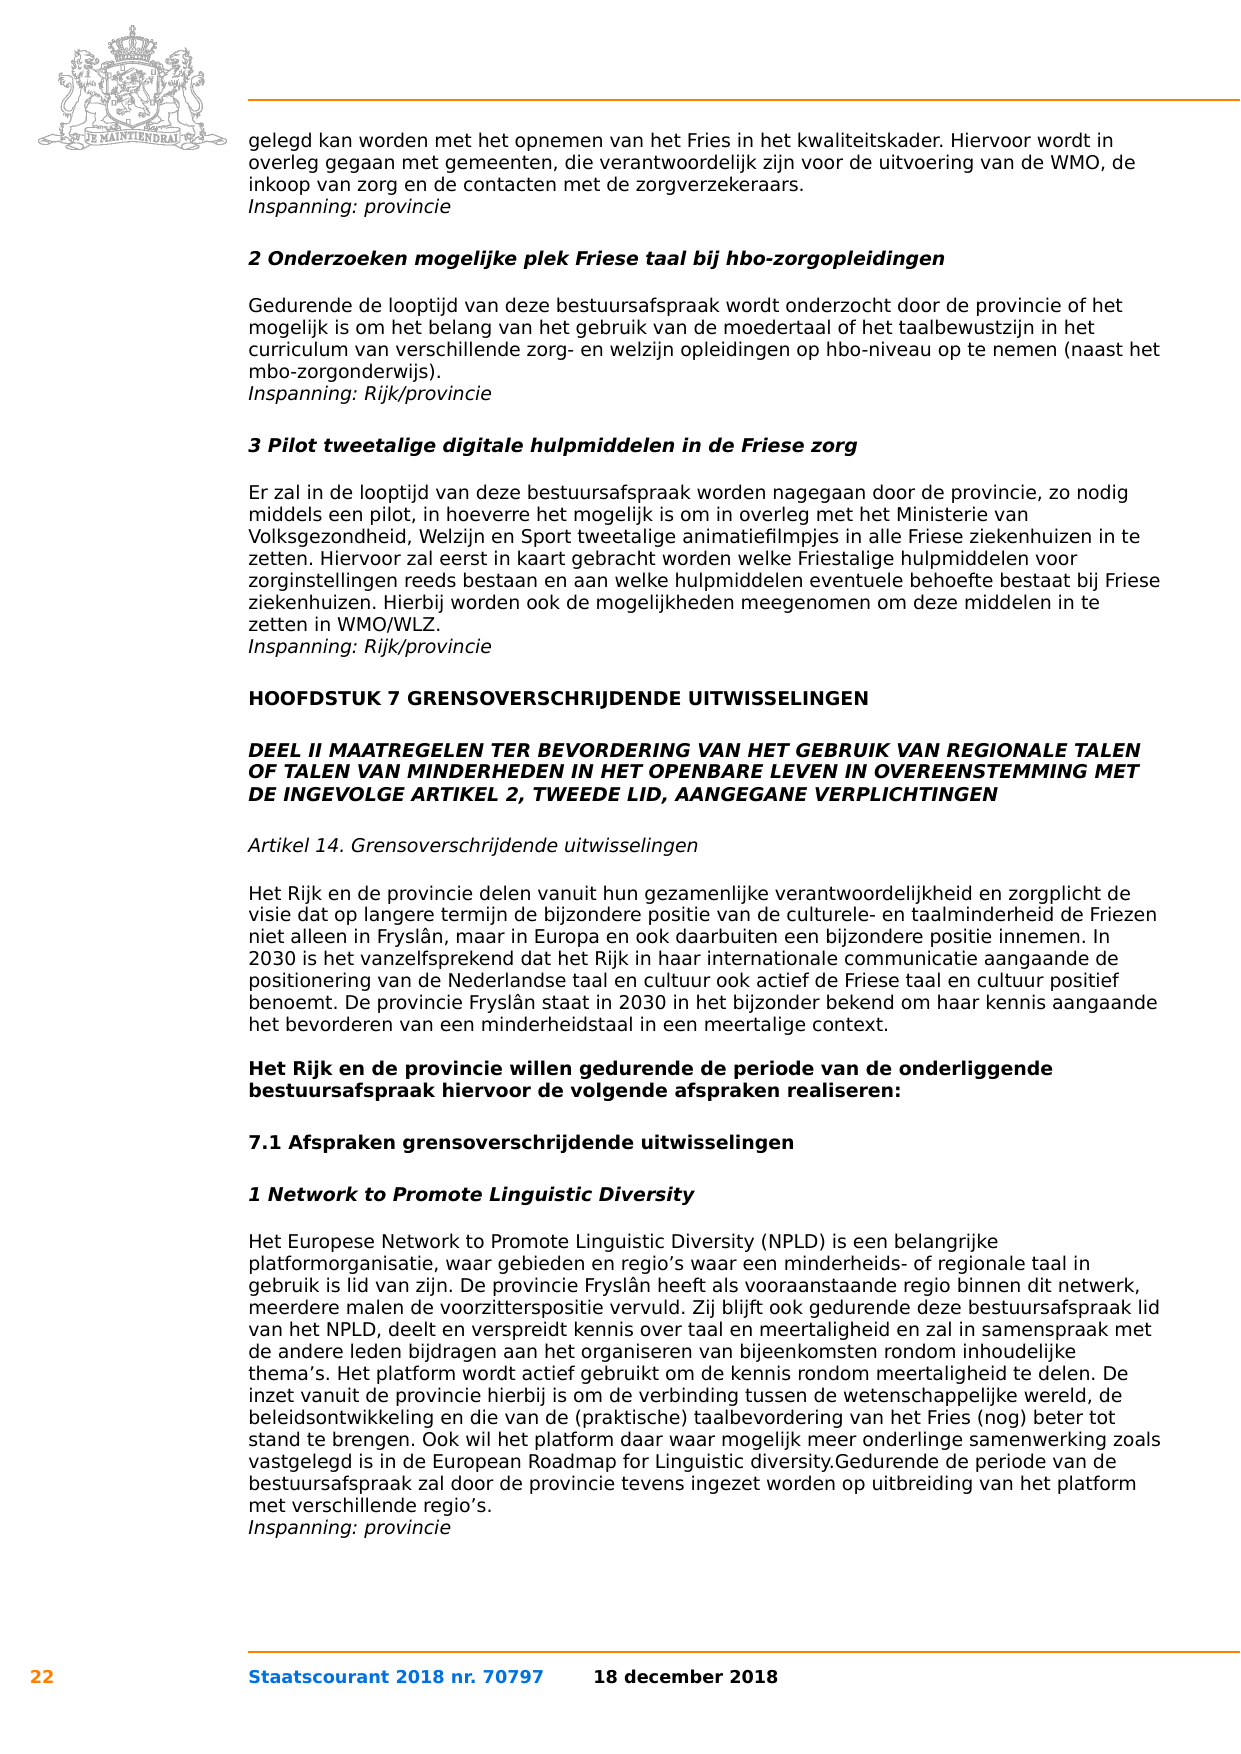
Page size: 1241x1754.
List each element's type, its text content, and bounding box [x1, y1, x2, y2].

subtitle Artikel 14. Grensoverschrijdende uitwisselingen [248, 835, 1163, 857]
subtitle HOOFDSTUK 7 GRENSOVERSCHRIJDENDE UITWISSELINGEN [248, 687, 1163, 709]
text Er zal in de looptijd van deze bestuursafspraak worden nagegaan door de provincie, zo nodig middels een pilot, in hoeverre het mogelijk is om in overleg met het Ministerie van Volksgezondheid, Welzijn en Sport tweetalige animatiefilmpjes in alle Friese ziekenhuizen in te zetten. Hiervoor zal eerst in kaart gebracht worden welke Friestalige hulpmiddelen voor zorginstellingen reeds bestaan en aan welke hulpmiddelen eventuele behoefte bestaat bij Friese ziekenhuizen. Hierbij worden ook de mogelijkheden meegenomen om deze middelen in te zetten in WMO/WLZ. [248, 482, 1163, 636]
text gelegd kan worden met het opnemen van het Fries in het kwaliteitskader. Hiervoor wordt in overleg gegaan met gemeenten, die verantwoordelijk zijn voor de uitvoering van de WMO, de inkoop van zorg en de contacten met de zorgverzekeraars. [248, 130, 1163, 196]
text Inspanning: provincie [248, 1517, 1163, 1539]
picture [38, 25, 227, 150]
subtitle 3 Pilot tweetalige digitale hulpmiddelen in de Friese zorg [248, 435, 1163, 457]
subtitle 2 Onderzoeken mogelijke plek Friese taal bij hbo-zorgopleidingen [248, 248, 1163, 270]
subtitle 1 Network to Promote Linguistic Diversity [248, 1184, 1163, 1206]
text Het Europese Network to Promote Linguistic Diversity (NPLD) is een belangrijke platformorganisatie, waar gebieden en regio’s waar een minderheids- of regionale taal in gebruik is lid van zijn. De provincie Fryslân heeft als vooraanstaande regio binnen dit netwerk, meerdere malen de voorzitterspositie vervuld. Zij blijft ook gedurende deze bestuursafspraak lid van het NPLD, deelt en verspreidt kennis over taal en meertaligheid en zal in samenspraak met de andere leden bijdragen aan het organiseren van bijeenkomsten rondom inhoudelijke thema’s. Het platform wordt actief gebruikt om de kennis rondom meertaligheid te delen. De inzet vanuit de provincie hierbij is om de verbinding tussen de wetenschappelijke wereld, de beleidsontwikkeling en die van de (praktische) taalbevordering van het Fries (nog) beter tot stand te brengen. Ook wil het platform daar waar mogelijk meer onderlinge samenwerking zoals vastgelegd is in de European Roadmap for Linguistic diversity.Gedurende de periode van de bestuursafspraak zal door de provincie tevens ingezet worden op uitbreiding van het platform met verschillende regio’s. [248, 1231, 1163, 1517]
text Inspanning: Rijk/provincie [248, 383, 1163, 405]
text Het Rijk en de provincie willen gedurende de periode van de onderliggende bestuursafspraak hiervoor de volgende afspraken realiseren: [248, 1058, 1163, 1102]
text Inspanning: provincie [248, 196, 1163, 218]
text Het Rijk en de provincie delen vanuit hun gezamenlijke verantwoordelijkheid en zorgplicht de visie dat op langere termijn de bijzondere positie van de culturele- en taalminderheid de Friezen niet alleen in Fryslân, maar in Europa en ook daarbuiten een bijzondere positie innemen. In 2030 is het vanzelfsprekend dat het Rijk in haar internationale communicatie aangaande de positionering van de Nederlandse taal en cultuur ook actief de Friese taal en cultuur positief benoemt. De provincie Fryslân staat in 2030 in het bijzonder bekend om haar kennis aangaande het bevorderen van een minderheidstaal in een meertalige context. [248, 882, 1163, 1036]
subtitle 7.1 Afspraken grensoverschrijdende uitwisselingen [248, 1132, 1163, 1154]
text Inspanning: Rijk/provincie [248, 636, 1163, 657]
subtitle DEEL II MAATREGELEN TER BEVORDERING VAN HET GEBRUIK VAN REGIONALE TALEN OF TALEN VAN MINDERHEDEN IN HET OPENBARE LEVEN IN OVEREENSTEMMING MET DE INGEVOLGE ARTIKEL 2, TWEEDE LID, AANGEGANE VERPLICHTINGEN [248, 739, 1163, 805]
text Gedurende de looptijd van deze bestuursafspraak wordt onderzocht door de provincie of het mogelijk is om het belang van het gebruik van de moedertaal of het taalbewustzijn in het curriculum van verschillende zorg- en welzijn opleidingen op hbo-niveau op te nemen (naast het mbo-zorgonderwijs). [248, 295, 1163, 383]
